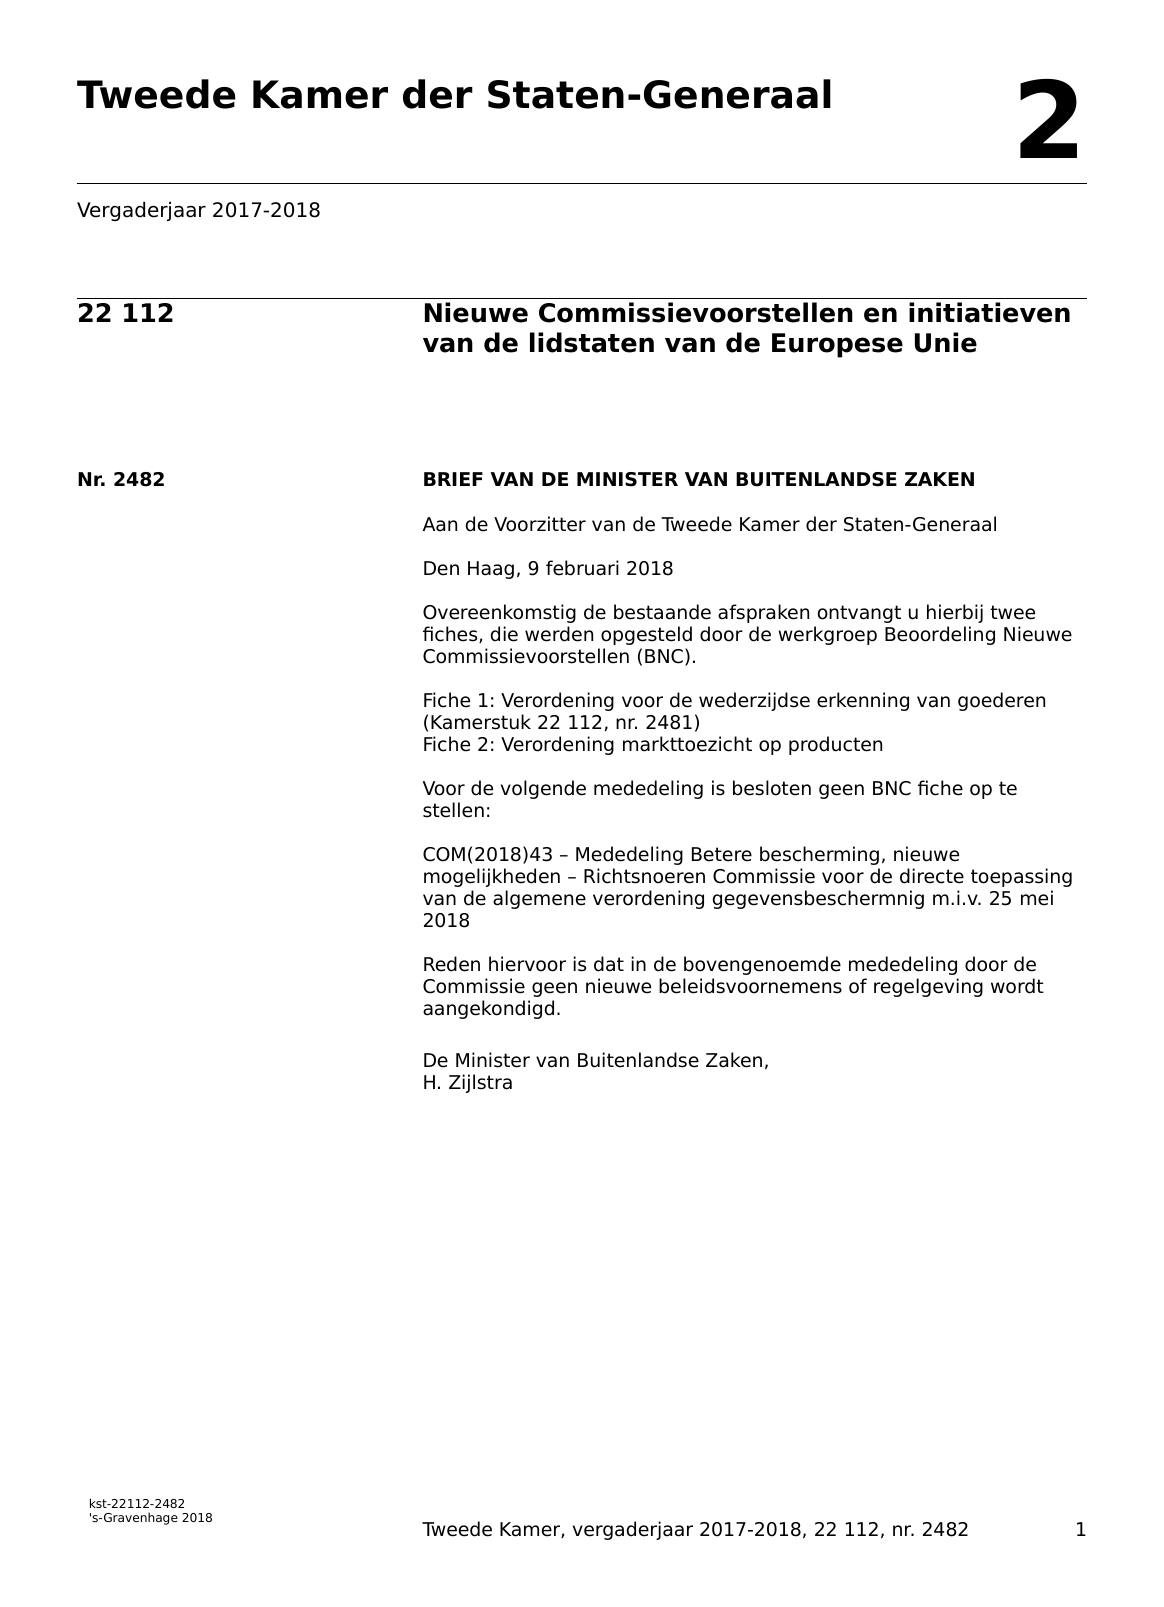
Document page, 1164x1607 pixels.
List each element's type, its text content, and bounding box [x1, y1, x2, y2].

text 's-Gravenhage 2018 [88, 1511, 323, 1525]
text Fiche 1: Verordening voor de wederzijdse erkenning van goederen (Kamerstuk 22 112, nr. 2481) [422, 690, 1087, 734]
subtitle Nr. 2482 BRIEF VAN DE MINISTER VAN BUITENLANDSE ZAKEN [77, 469, 1087, 491]
text Fiche 2: Verordening markttoezicht op producten [422, 734, 1087, 756]
text Aan de Voorzitter van de Tweede Kamer der Staten-Generaal [422, 513, 1087, 536]
text COM(2018)43 – Mededeling Betere bescherming, nieuwe mogelijkheden – Richtsnoeren Commissie voor de directe toepassing van de algemene verordening gegevensbeschermnig m.i.v. 25 mei 2018 [422, 844, 1087, 932]
text kst-22112-2482 [88, 1497, 323, 1511]
text Reden hiervoor is dat in de bovengenoemde mededeling door de Commissie geen nieuwe beleidsvoornemens of regelgeving wordt aangekondigd. [422, 954, 1087, 1020]
text De Minister van Buitenlandse Zaken, H. Zijlstra [422, 1050, 1087, 1094]
table_cell Vergaderjaar 2017-2018 [77, 184, 1087, 298]
table_header 2 [886, 59, 1087, 183]
table_header Tweede Kamer der Staten-Generaal [77, 59, 886, 183]
text Voor de volgende mededeling is besloten geen BNC fiche op te stellen: [422, 778, 1087, 822]
subtitle 22 112 Nieuwe Commissievoorstellen en initiatieven van de lidstaten van de Europese Unie [77, 299, 1087, 358]
text Overeenkomstig de bestaande afspraken ontvangt u hierbij twee fiches, die werden opgesteld door de werkgroep Beoordeling Nieuwe Commissievoorstellen (BNC). [422, 602, 1087, 668]
text Den Haag, 9 februari 2018 [422, 558, 1087, 580]
